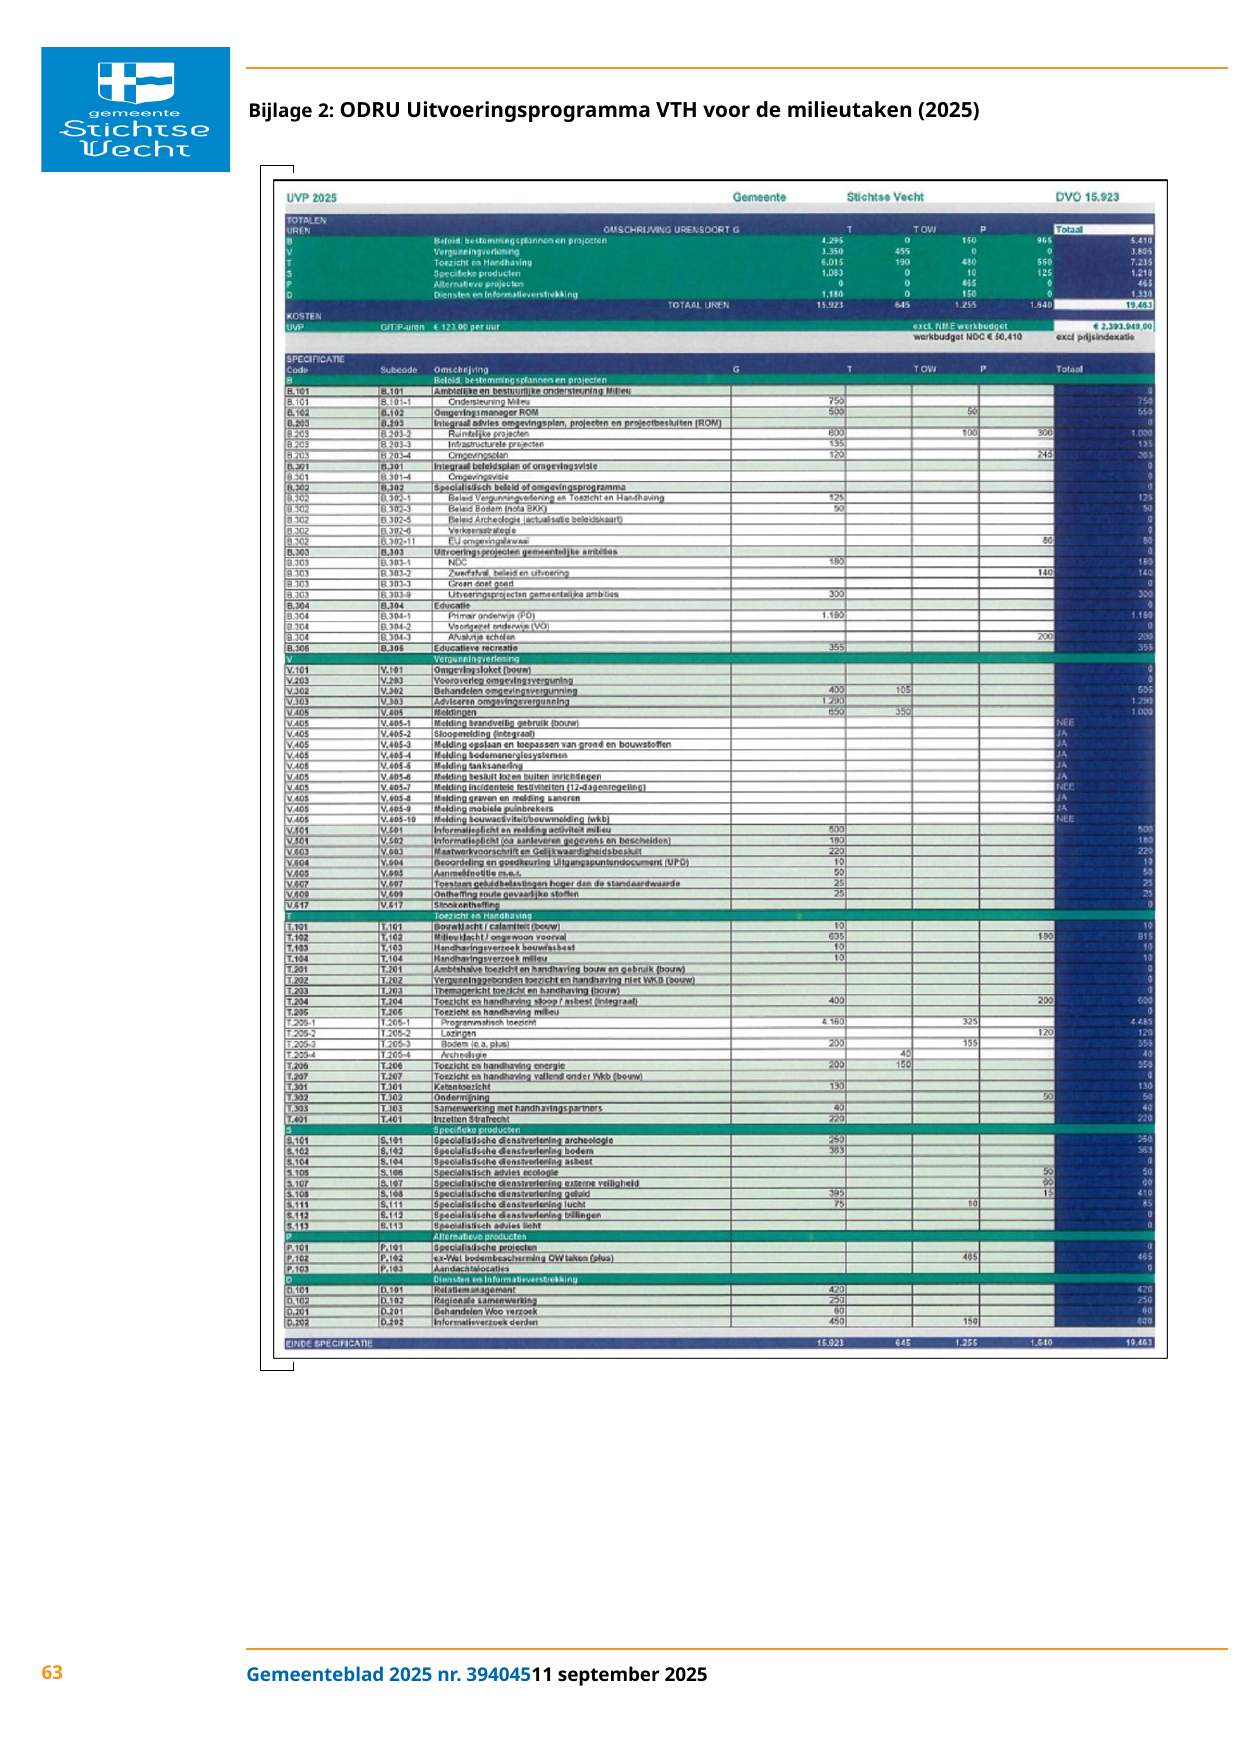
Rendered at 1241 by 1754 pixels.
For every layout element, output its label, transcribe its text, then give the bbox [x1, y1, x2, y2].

picture [268, 173, 1173, 1362]
text Bijlage 2: ODRU Uitvoeringsprogramma VTH voor de milieutaken (2025) [248, 95, 1152, 123]
picture [137, 63, 174, 103]
picture [99, 63, 135, 101]
